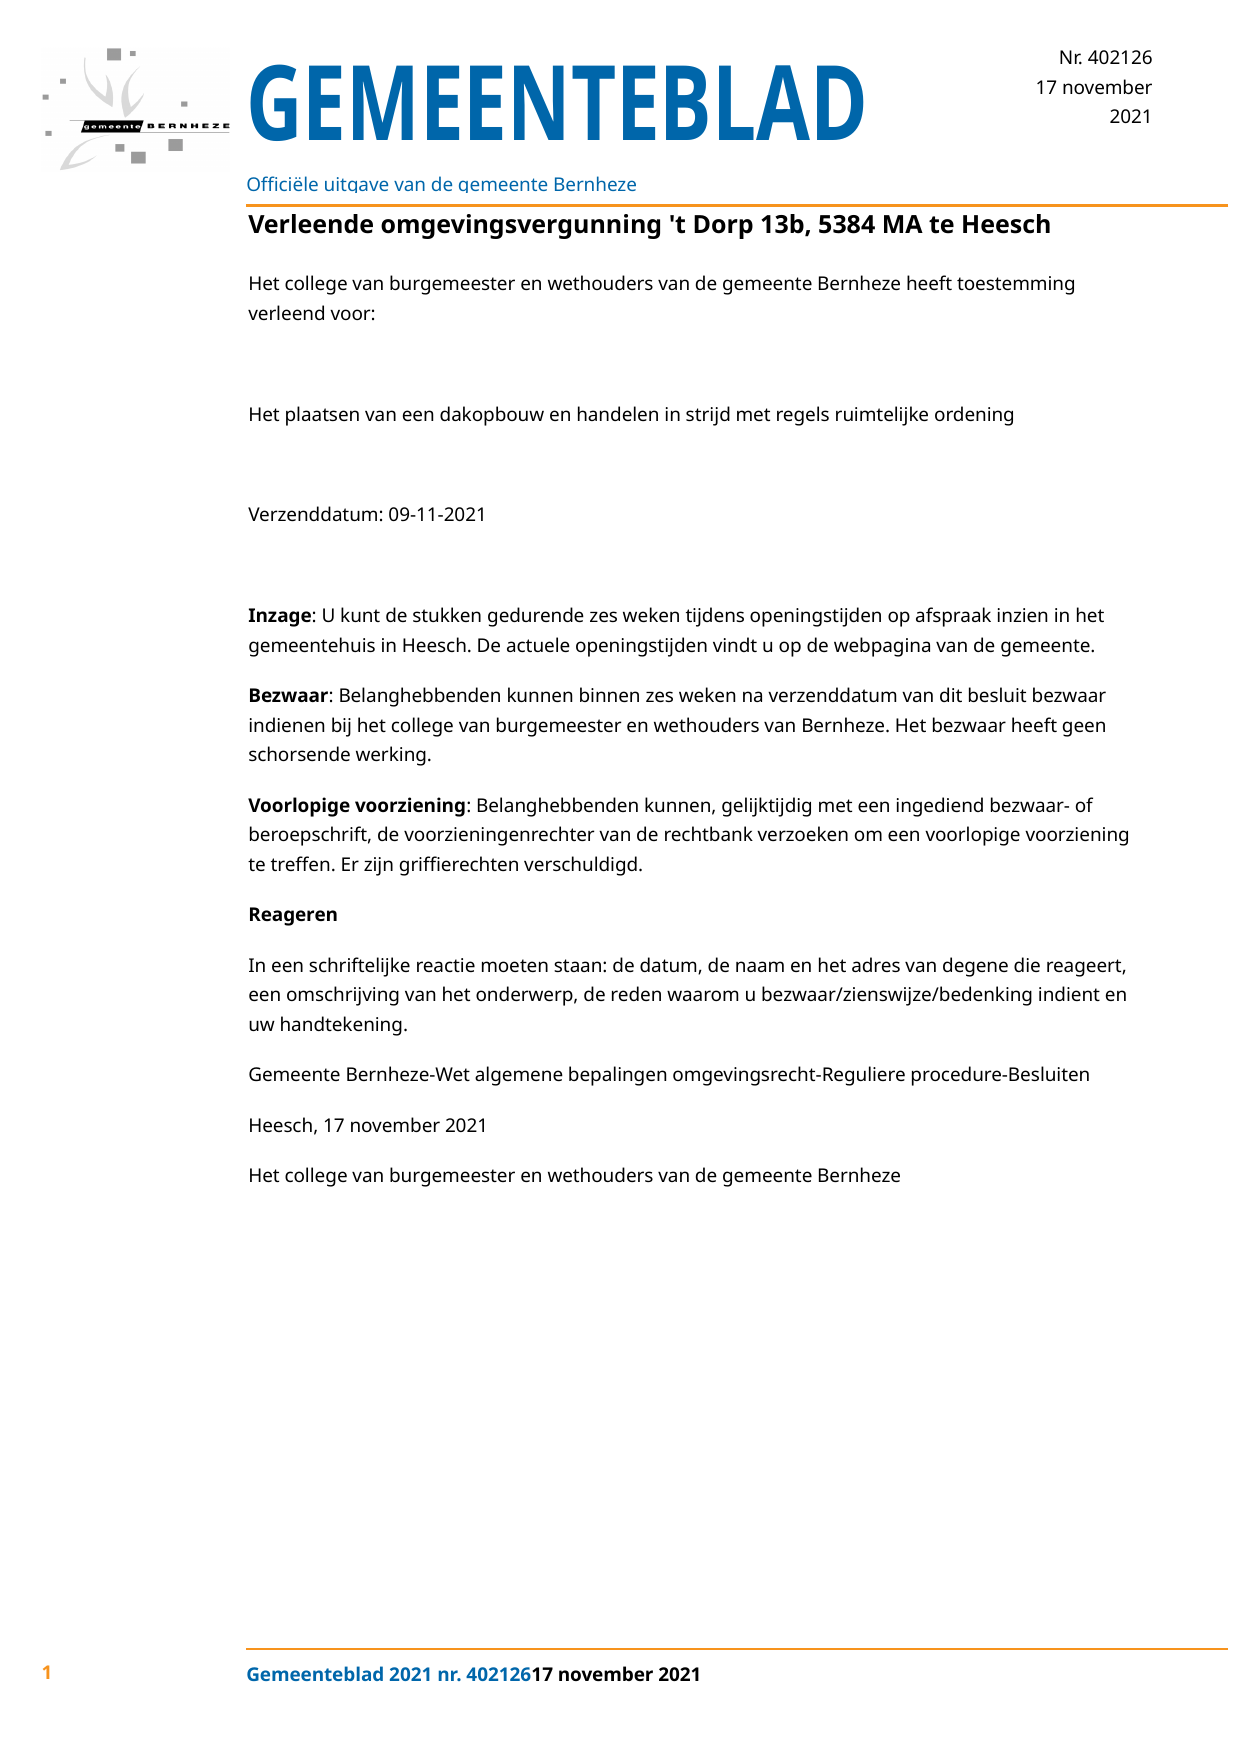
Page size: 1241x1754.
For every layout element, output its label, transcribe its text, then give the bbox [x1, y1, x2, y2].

text Reageren [248, 902, 1152, 927]
text Inzage: U kunt de stukken gedurende zes weken tijdens openingstijden op afspraak inzien in het gemeentehuis in Heesch. De actuele openingstijden vindt u op de webpagina van de gemeente. [248, 602, 1152, 658]
text Gemeente Bernheze-Wet algemene bepalingen omgevingsrecht-Reguliere procedure-Besluiten [248, 1062, 1152, 1087]
text Verleende omgevingsvergunning 't Dorp 13b, 5384 MA te Heesch [248, 207, 1152, 241]
text Het plaatsen van een dakopbouw en handelen in strijd met regels ruimtelijke ordening [248, 401, 1152, 426]
text Bezwaar: Belanghebbenden kunnen binnen zes weken na verzenddatum van dit besluit bezwaar indienen bij het college van burgemeester en wethouders van Bernheze. Het bezwaar heeft geen schorsende werking. [248, 682, 1152, 767]
text In een schriftelijke reactie moeten staan: de datum, de naam en het adres van degene die reageert, een omschrijving van het onderwerp, de reden waarom u bezwaar/zienswijze/bedenking indient en uw handtekening. [248, 952, 1152, 1037]
text Het college van burgemeester en wethouders van de gemeente Bernheze heeft toestemming verleend voor: [248, 270, 1152, 326]
text Verzenddatum: 09-11-2021 [248, 502, 1152, 527]
text Het college van burgemeester en wethouders van de gemeente Bernheze [248, 1162, 1152, 1188]
picture [41, 47, 231, 172]
text Voorlopige voorziening: Belanghebbenden kunnen, gelijktijdig met een ingediend bezwaar- of beroepschrift, de voorzieningenrechter van de rechtbank verzoeken om een voorlopige voorziening te treffen. Er zijn griffierechten verschuldigd. [248, 792, 1152, 877]
text Heesch, 17 november 2021 [248, 1112, 1152, 1138]
